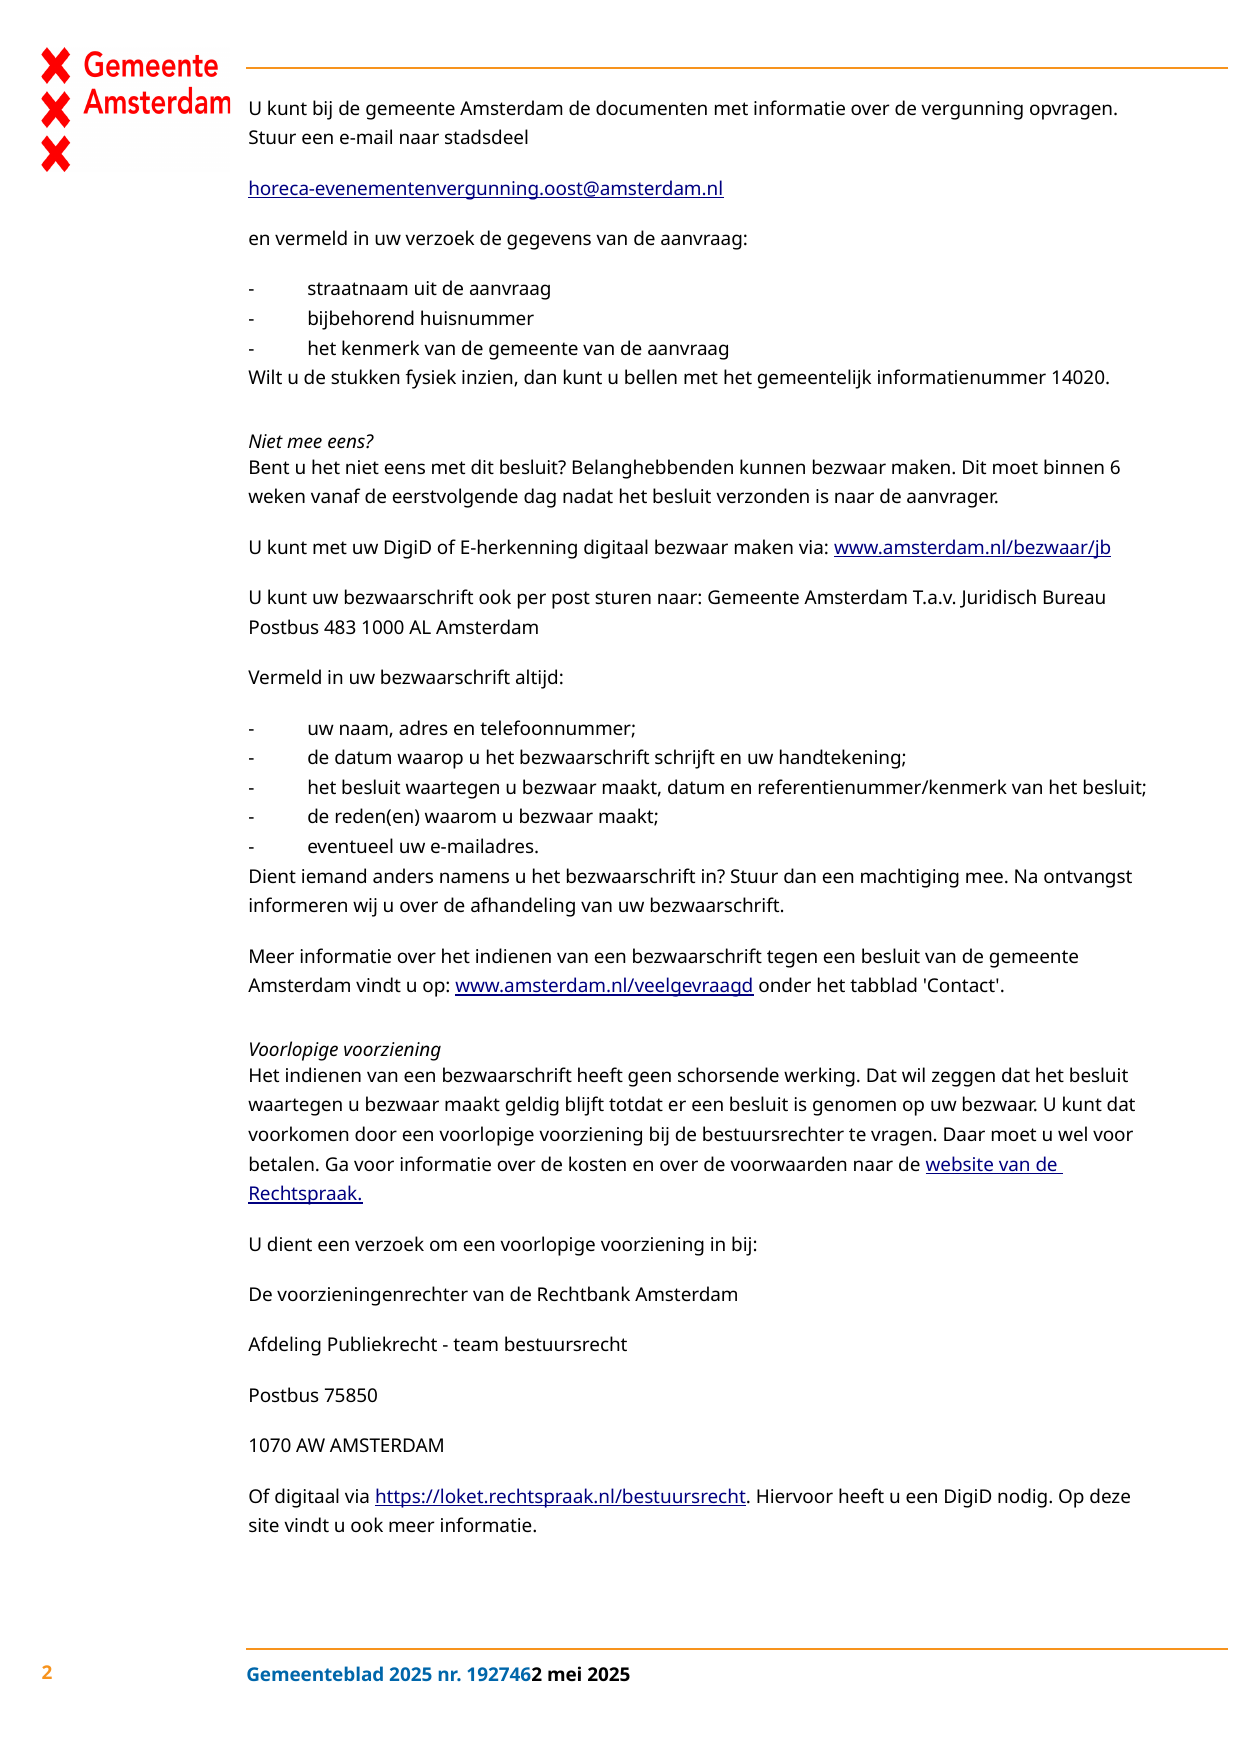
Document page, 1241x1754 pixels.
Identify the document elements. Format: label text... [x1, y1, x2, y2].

list uw naam, adres en telefoonnummer; [248, 715, 1152, 741]
text Of digitaal via https://loket.rechtspraak.nl/bestuursrecht. Hiervoor heeft u een DigiD nodig. Op deze site vindt u ook meer informatie. [248, 1483, 1152, 1538]
text Wilt u de stukken fysiek inzien, dan kunt u bellen met het gemeentelijk informatienummer 14020. [248, 364, 1152, 390]
list de datum waarop u het bezwaarschrift schrijft en uw handtekening; [248, 744, 1152, 770]
text U kunt bij de gemeente Amsterdam de documenten met informatie over de vergunning opvragen. Stuur een e-mail naar stadsdeel [248, 95, 1152, 150]
text Dient iemand anders namens u het bezwaarschrift in? Stuur dan een machtiging mee. Na ontvangst informeren wij u over de afhandeling van uw bezwaarschrift. [248, 863, 1152, 918]
text Het indienen van een bezwaarschrift heeft geen schorsende werking. Dat wil zeggen dat het besluit waartegen u bezwaar maakt geldig blijft totdat er een besluit is genomen op uw bezwaar. U kunt dat voorkomen door een voorlopige voorziening bij de bestuursrechter te vragen. Daar moet u wel voor betalen. Ga voor informatie over de kosten en over de voorwaarden naar de website van de Rechtspraak. [248, 1062, 1152, 1206]
text Voorlopige voorziening [248, 1036, 1152, 1062]
list eventueel uw e-mailadres. [248, 833, 1152, 859]
text Meer informatie over het indienen van een bezwaarschrift tegen een besluit van de gemeente Amsterdam vindt u op: www.amsterdam.nl/veelgevraagd onder het tabblad 'Contact'. [248, 943, 1152, 998]
text U dient een verzoek om een voorlopige voorziening in bij: [248, 1231, 1152, 1257]
text Bent u het niet eens met dit besluit? Belanghebbenden kunnen bezwaar maken. Dit moet binnen 6 weken vanaf de eerstvolgende dag nadat het besluit verzonden is naar de aanvrager. [248, 454, 1152, 509]
list de reden(en) waarom u bezwaar maakt; [248, 804, 1152, 829]
picture [41, 47, 231, 172]
list straatnaam uit de aanvraag [248, 276, 1152, 301]
text Niet mee eens? [248, 428, 1152, 454]
list het besluit waartegen u bezwaar maakt, datum en referentienummer/kenmerk van het besluit; [248, 774, 1152, 800]
text De voorzieningenrechter van de Rechtbank Amsterdam [248, 1281, 1152, 1307]
text Afdeling Publiekrecht - team bestuursrecht [248, 1332, 1152, 1357]
text Postbus 75850 [248, 1382, 1152, 1408]
list het kenmerk van de gemeente van de aanvraag [248, 335, 1152, 361]
text horeca-evenementenvergunning.oost@amsterdam.nl [248, 175, 1152, 201]
text U kunt met uw DigiD of E-herkenning digitaal bezwaar maken via: www.amsterdam.nl/bezwaar/jb [248, 534, 1152, 560]
text en vermeld in uw verzoek de gegevens van de aanvraag: [248, 225, 1152, 251]
text Vermeld in uw bezwaarschrift altijd: [248, 664, 1152, 690]
text U kunt uw bezwaarschrift ook per post sturen naar: Gemeente Amsterdam T.a.v. Juridisch Bureau Postbus 483 1000 AL Amsterdam [248, 584, 1152, 640]
list bijbehorend huisnummer [248, 305, 1152, 331]
text 1070 AW AMSTERDAM [248, 1432, 1152, 1458]
